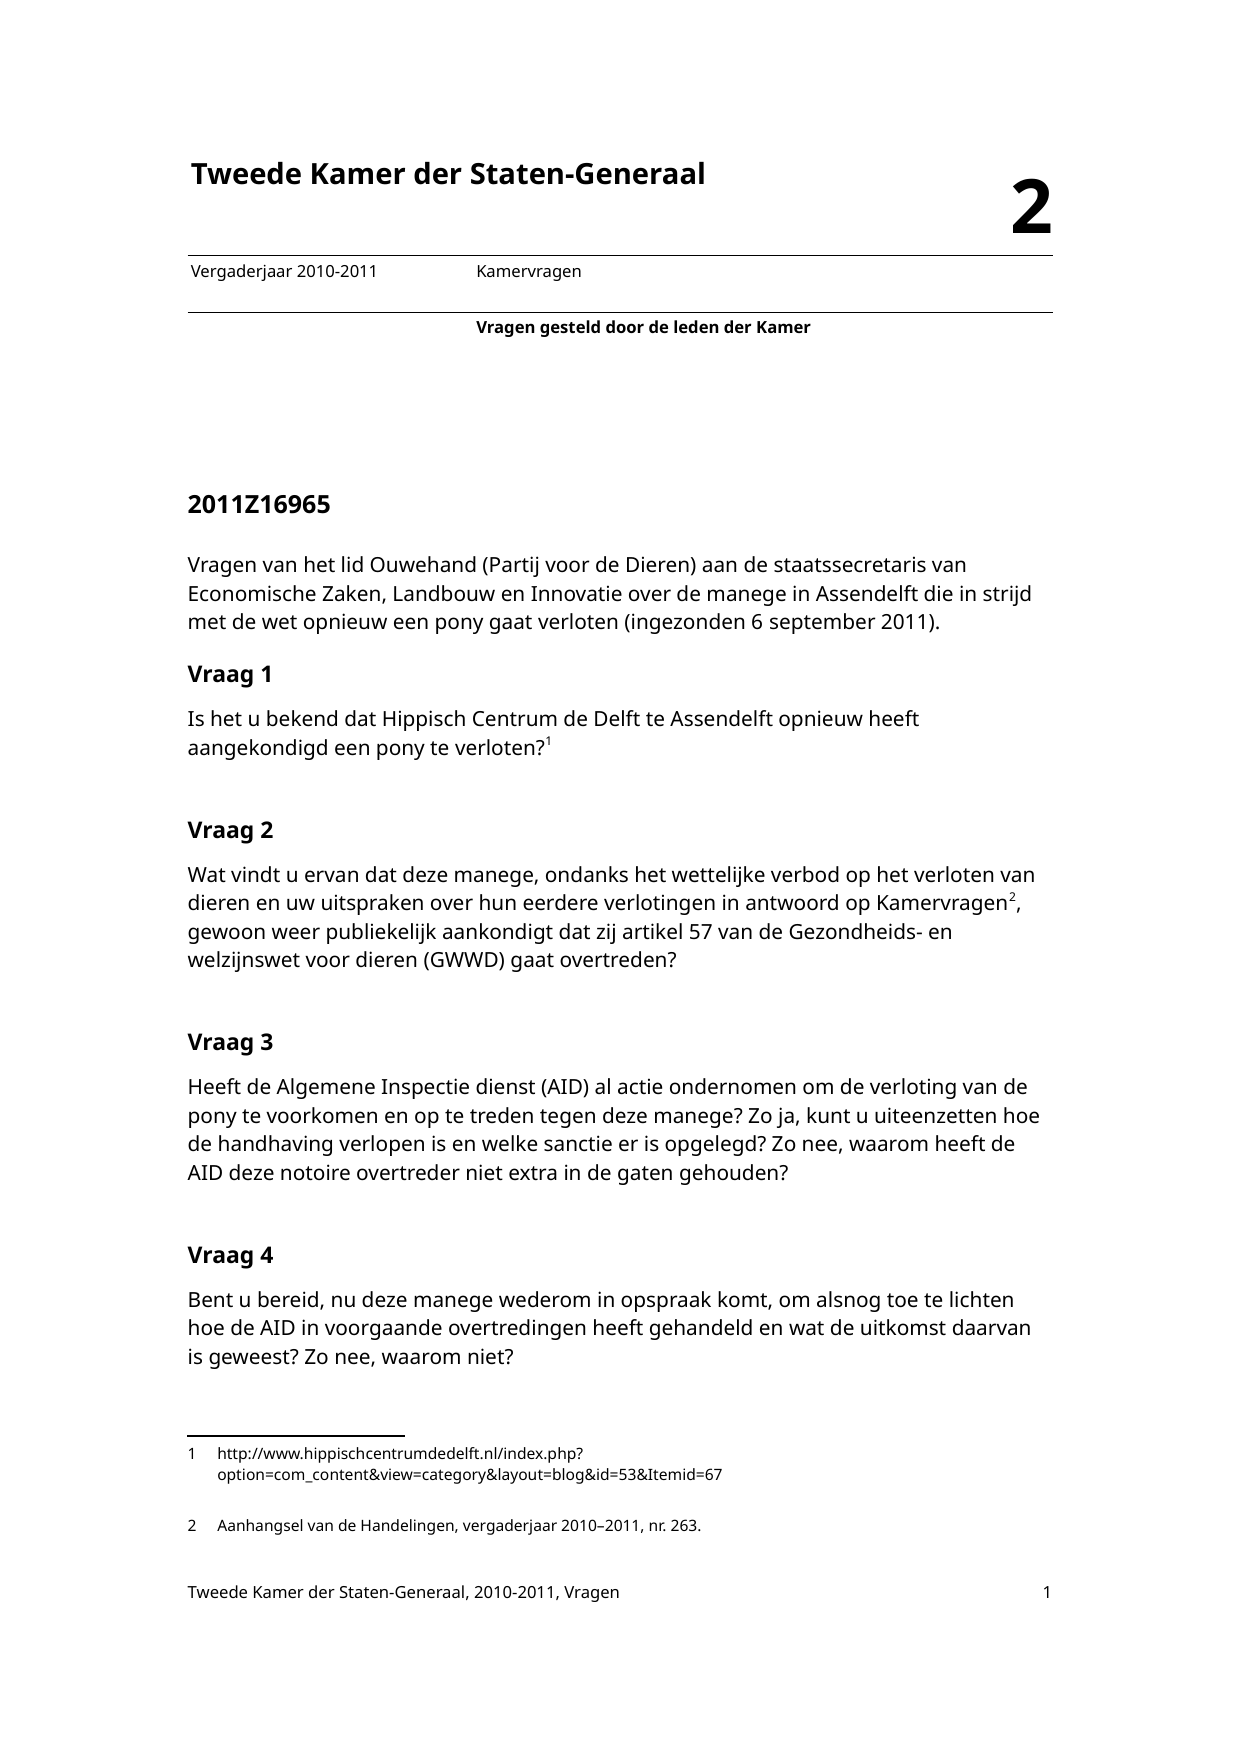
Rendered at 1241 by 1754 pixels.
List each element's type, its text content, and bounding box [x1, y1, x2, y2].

text Aanhangsel van de Handelingen, vergaderjaar 2010–2011, nr. 263. [187, 1508, 1053, 1536]
text 2011Z16965 [187, 487, 1053, 521]
subtitle Vraag 4 [187, 1239, 1053, 1270]
text Heeft de Algemene Inspectie dienst (AID) al actie ondernomen om de verloting van de pony te voorkomen en op te treden tegen deze manege? Zo ja, kunt u uiteenzetten hoe de handhaving verlopen is en welke sanctie er is opgelegd? Zo nee, waarom heeft de AID deze notoire overtreder niet extra in de gaten gehouden? [187, 1072, 1053, 1186]
text http://www.hippischcentrumdedelft.nl/index.php?option=com_content&view=category&layout=blog&id=53&Itemid=67 [187, 1421, 1053, 1478]
table_cell [188, 313, 473, 339]
table_header 2 [880, 150, 1053, 255]
table_cell Vragen gesteld door de leden der Kamer [473, 313, 1053, 339]
subtitle Vraag 1 [187, 658, 1053, 689]
subtitle Vraag 3 [187, 1026, 1053, 1057]
table_header Tweede Kamer der Staten-Generaal [188, 150, 879, 255]
text Vragen van het lid Ouwehand (Partij voor de Dieren) aan de staatssecretaris van Economische Zaken, Landbouw en Innovatie over de manege in Assendelft die in strijd met de wet opnieuw een pony gaat verloten (ingezonden 6 september 2011). [187, 550, 1053, 636]
table_cell Vergaderjaar 2010-2011 [188, 256, 473, 312]
table_cell Kamervragen [473, 256, 1053, 312]
text Wat vindt u ervan dat deze manege, ondanks het wettelijke verbod op het verloten van dieren en uw uitspraken over hun eerdere verlotingen in antwoord op Kamervragen, gewoon weer publiekelijk aankondigt dat zij artikel 57 van de Gezondheids- en welzijnswet voor dieren (GWWD) gaat overtreden? [187, 860, 1053, 974]
text Is het u bekend dat Hippisch Centrum de Delft te Assendelft opnieuw heeft aangekondigd een pony te verloten? [187, 704, 1053, 761]
text Bent u bereid, nu deze manege wederom in opspraak komt, om alsnog toe te lichten hoe de AID in voorgaande overtredingen heeft gehandeld en wat de uitkomst daarvan is geweest? Zo nee, waarom niet? [187, 1285, 1053, 1370]
subtitle Vraag 2 [187, 814, 1053, 845]
